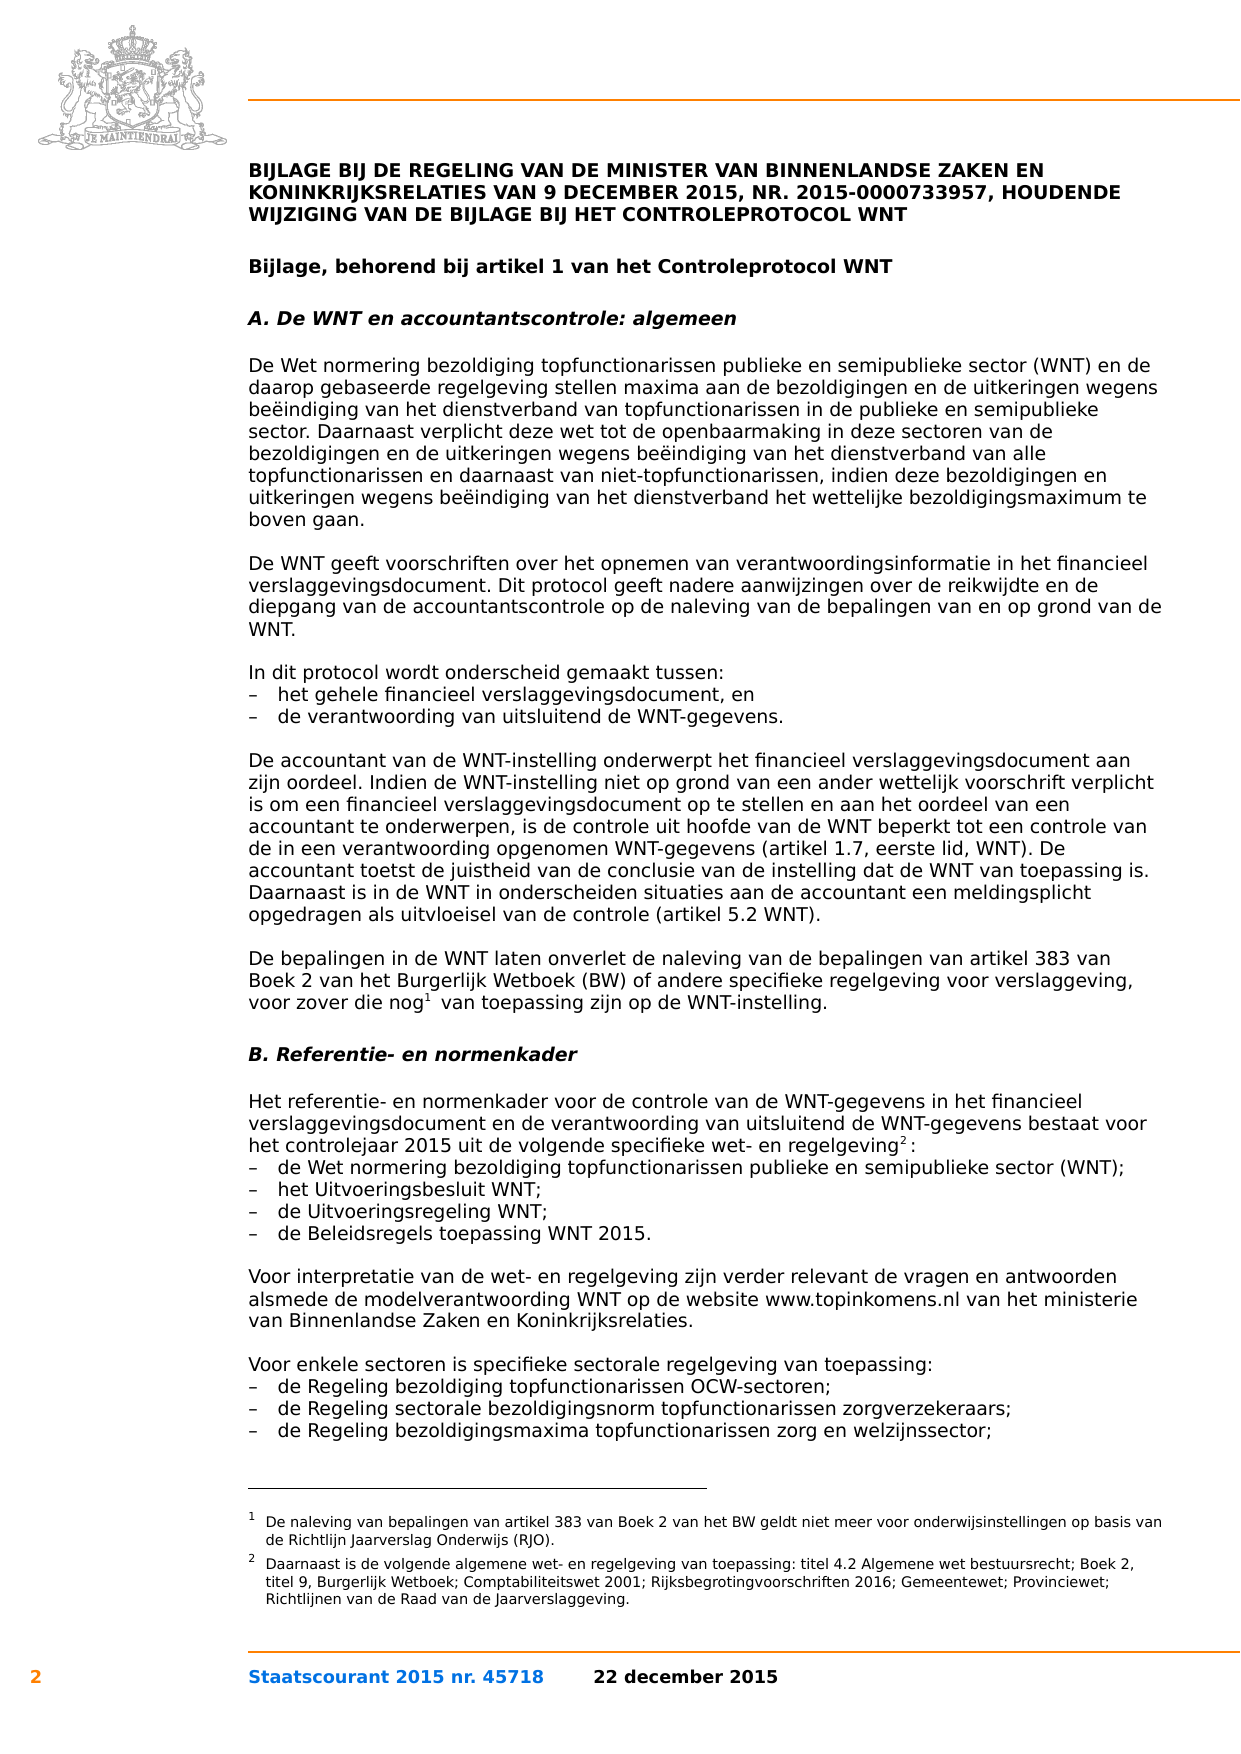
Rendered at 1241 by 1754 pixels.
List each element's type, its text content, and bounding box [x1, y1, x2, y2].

text – de Wet normering bezoldiging topfunctionarissen publieke en semipublieke sector (WNT); [248, 1157, 1163, 1179]
subtitle A. De WNT en accountantscontrole: algemeen [248, 308, 1163, 330]
text De Wet normering bezoldiging topfunctionarissen publieke en semipublieke sector (WNT) en de daarop gebaseerde regelgeving stellen maxima aan de bezoldigingen en de uitkeringen wegens beëindiging van het dienstverband van topfunctionarissen in de publieke en semipublieke sector. Daarnaast verplicht deze wet tot de openbaarmaking in deze sectoren van de bezoldigingen en de uitkeringen wegens beëindiging van het dienstverband van alle topfunctionarissen en daarnaast van niet-topfunctionarissen, indien deze bezoldigingen en uitkeringen wegens beëindiging van het dienstverband het wettelijke bezoldigingsmaximum te boven gaan. [248, 355, 1163, 531]
text Het referentie- en normenkader voor de controle van de WNT-gegevens in het financieel verslaggevingsdocument en de verantwoording van uitsluitend de WNT-gegevens bestaat voor het controlejaar 2015 uit de volgende specifieke wet- en regelgeving: [248, 1091, 1163, 1157]
text De WNT geeft voorschriften over het opnemen van verantwoordingsinformatie in het financieel verslaggevingsdocument. Dit protocol geeft nadere aanwijzingen over de reikwijdte en de diepgang van de accountantscontrole op de naleving van de bepalingen van en op grond van de WNT. [248, 552, 1163, 640]
text – de Regeling bezoldiging topfunctionarissen OCW-sectoren; [248, 1376, 1163, 1398]
picture [38, 25, 227, 150]
text – de Regeling bezoldigingsmaxima topfunctionarissen zorg en welzijnssector; [248, 1420, 1163, 1442]
text – de Beleidsregels toepassing WNT 2015. [248, 1223, 1163, 1244]
text Voor interpretatie van de wet- en regelgeving zijn verder relevant de vragen en antwoorden alsmede de modelverantwoording WNT op de website www.topinkomens.nl van het ministerie van Binnenlandse Zaken en Koninkrijksrelaties. [248, 1266, 1163, 1332]
text De accountant van de WNT-instelling onderwerpt het financieel verslaggevingsdocument aan zijn oordeel. Indien de WNT-instelling niet op grond van een ander wettelijk voorschrift verplicht is om een financieel verslaggevingsdocument op te stellen en aan het oordeel van een accountant te onderwerpen, is de controle uit hoofde van de WNT beperkt tot een controle van de in een verantwoording opgenomen WNT-gegevens (artikel 1.7, eerste lid, WNT). De accountant toetst de juistheid van de conclusie van de instelling dat de WNT van toepassing is. Daarnaast is in de WNT in onderscheiden situaties aan de accountant een meldingsplicht opgedragen als uitvloeisel van de controle (artikel 5.2 WNT). [248, 750, 1163, 926]
text Daarnaast is de volgende algemene wet- en regelgeving van toepassing: titel 4.2 Algemene wet bestuursrecht; Boek 2, titel 9, Burgerlijk Wetboek; Comptabiliteitswet 2001; Rijksbegrotingvoorschriften 2016; Gemeentewet; Provinciewet; Richtlijnen van de Raad van de Jaarverslaggeving. [248, 1552, 1163, 1608]
text – het gehele financieel verslaggevingsdocument, en [248, 684, 1163, 706]
text – de Uitvoeringsregeling WNT; [248, 1201, 1163, 1223]
text – het Uitvoeringsbesluit WNT; [248, 1179, 1163, 1201]
subtitle B. Referentie- en normenkader [248, 1044, 1163, 1066]
text – de verantwoording van uitsluitend de WNT-gegevens. [248, 706, 1163, 728]
text Voor enkele sectoren is specifieke sectorale regelgeving van toepassing: [248, 1354, 1163, 1376]
text – de Regeling sectorale bezoldigingsnorm topfunctionarissen zorgverzekeraars; [248, 1398, 1163, 1420]
text De naleving van bepalingen van artikel 383 van Boek 2 van het BW geldt niet meer voor onderwijsinstellingen op basis van de Richtlijn Jaarverslag Onderwijs (RJO). [248, 1510, 1163, 1549]
text In dit protocol wordt onderscheid gemaakt tussen: [248, 662, 1163, 684]
text De bepalingen in de WNT laten onverlet de naleving van de bepalingen van artikel 383 van Boek 2 van het Burgerlijk Wetboek (BW) of andere specifieke regelgeving voor verslaggeving, voor zover die nog van toepassing zijn op de WNT-instelling. [248, 948, 1163, 1014]
subtitle BIJLAGE BIJ DE REGELING VAN DE MINISTER VAN BINNENLANDSE ZAKEN EN KONINKRIJKSRELATIES VAN 9 DECEMBER 2015, NR. 2015-0000733957, HOUDENDE WIJZIGING VAN DE BIJLAGE BIJ HET CONTROLEPROTOCOL WNT [248, 160, 1163, 226]
subtitle Bijlage, behorend bij artikel 1 van het Controleprotocol WNT [248, 256, 1163, 278]
